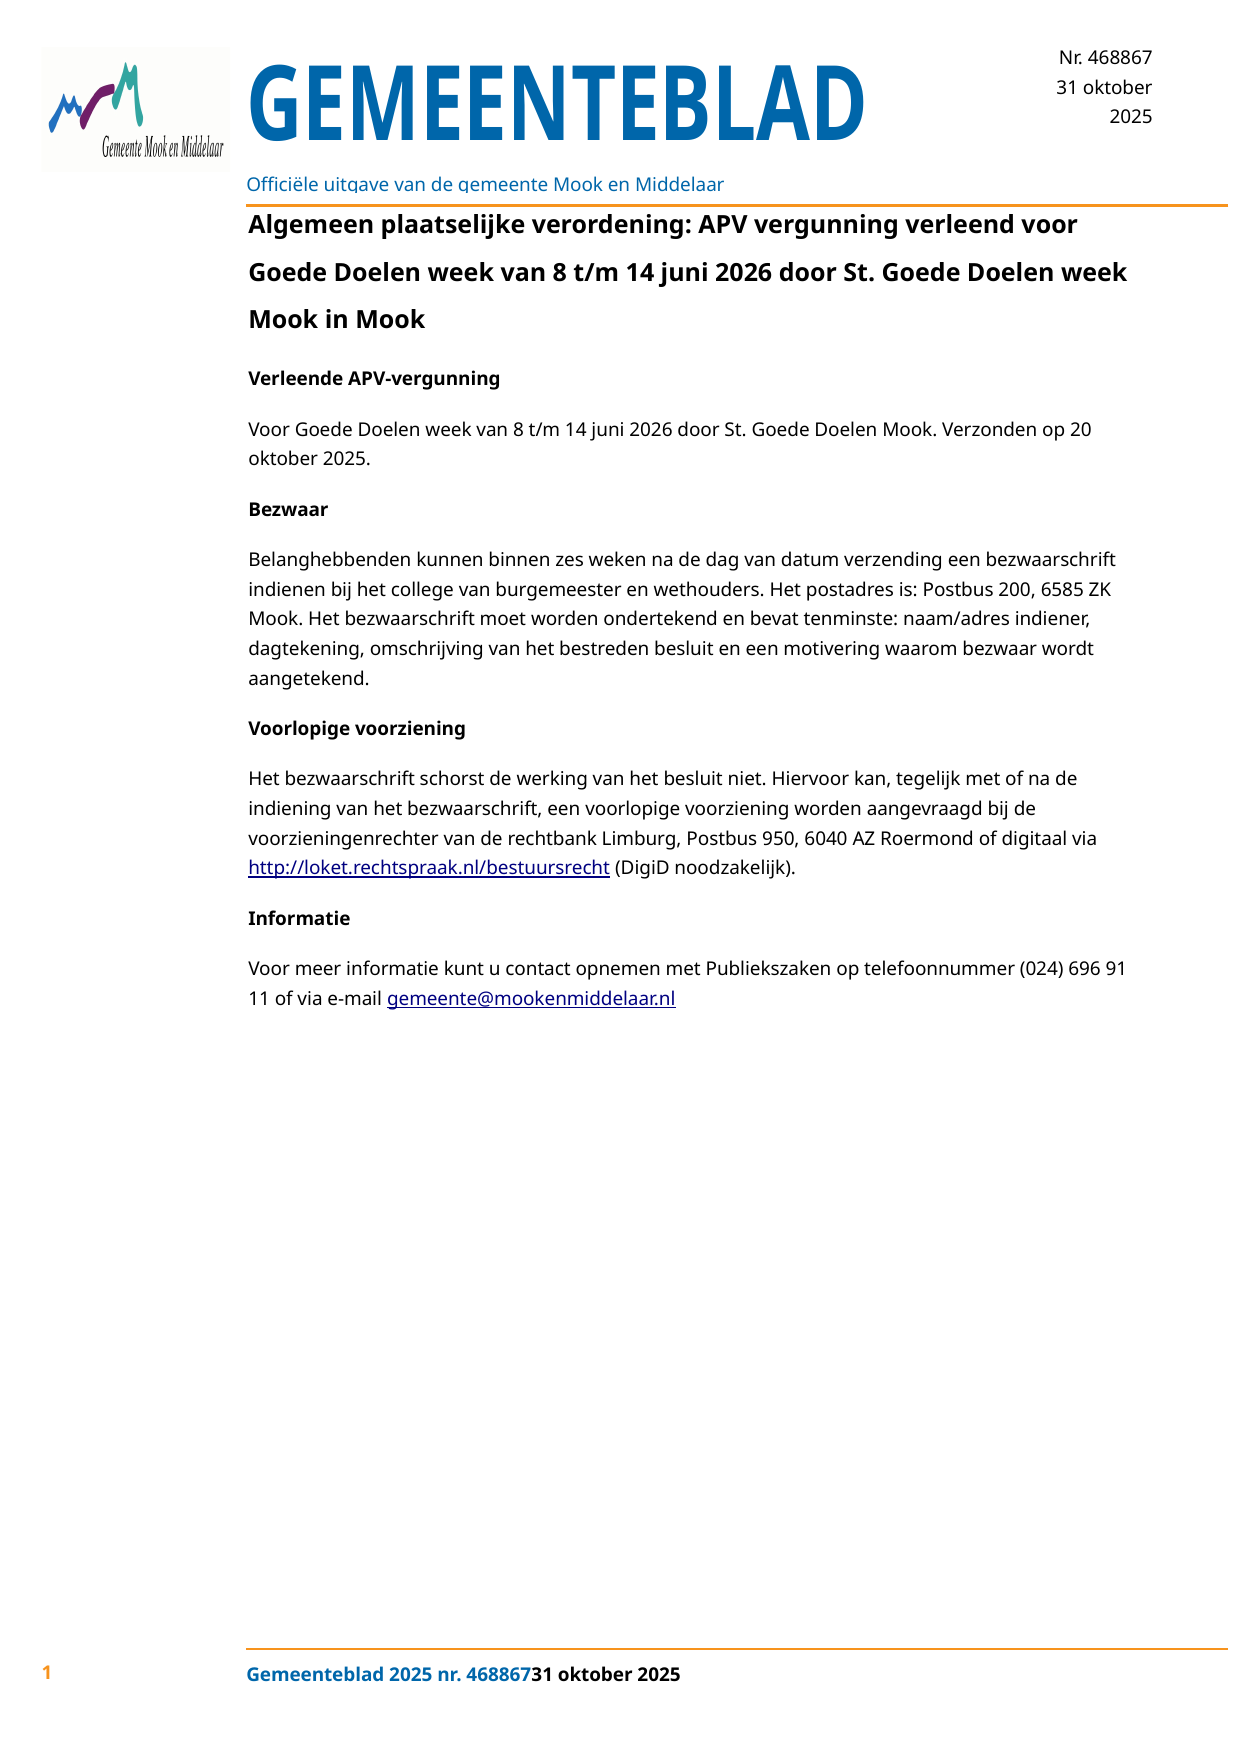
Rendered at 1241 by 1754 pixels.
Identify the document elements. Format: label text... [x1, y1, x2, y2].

text Voor Goede Doelen week van 8 t/m 14 juni 2026 door St. Goede Doelen Mook. Verzonden op 20 oktober 2025. [248, 416, 1152, 471]
text Belanghebbenden kunnen binnen zes weken na de dag van datum verzending een bezwaarschrift indienen bij het college van burgemeester en wethouders. Het postadres is: Postbus 200, 6585 ZK Mook. Het bezwaarschrift moet worden ondertekend en bevat tenminste: naam/adres indiener, dagtekening, omschrijving van het bestreden besluit en een motivering waarom bezwaar wordt aangetekend. [248, 546, 1152, 690]
text Voorlopige voorziening [248, 715, 1152, 741]
text Verleende APV-vergunning [248, 366, 1152, 391]
text Voor meer informatie kunt u contact opnemen met Publiekszaken op telefoonnummer (024) 696 91 11 of via e-mail gemeente@mookenmiddelaar.nl [248, 955, 1152, 1010]
text Algemeen plaatselijke verordening: APV vergunning verleend voor Goede Doelen week van 8 t/m 14 juni 2026 door St. Goede Doelen week Mook in Mook [248, 207, 1152, 336]
text Bezwaar [248, 496, 1152, 522]
picture [41, 47, 231, 172]
text Informatie [248, 905, 1152, 930]
text Het bezwaarschrift schorst de werking van het besluit niet. Hiervoor kan, tegelijk met of na de indiening van het bezwaarschrift, een voorlopige voorziening worden aangevraagd bij de voorzieningenrechter van de rechtbank Limburg, Postbus 950, 6040 AZ Roermond of digitaal via http://loket.rechtspraak.nl/bestuursrecht (DigiD noodzakelijk). [248, 766, 1152, 880]
